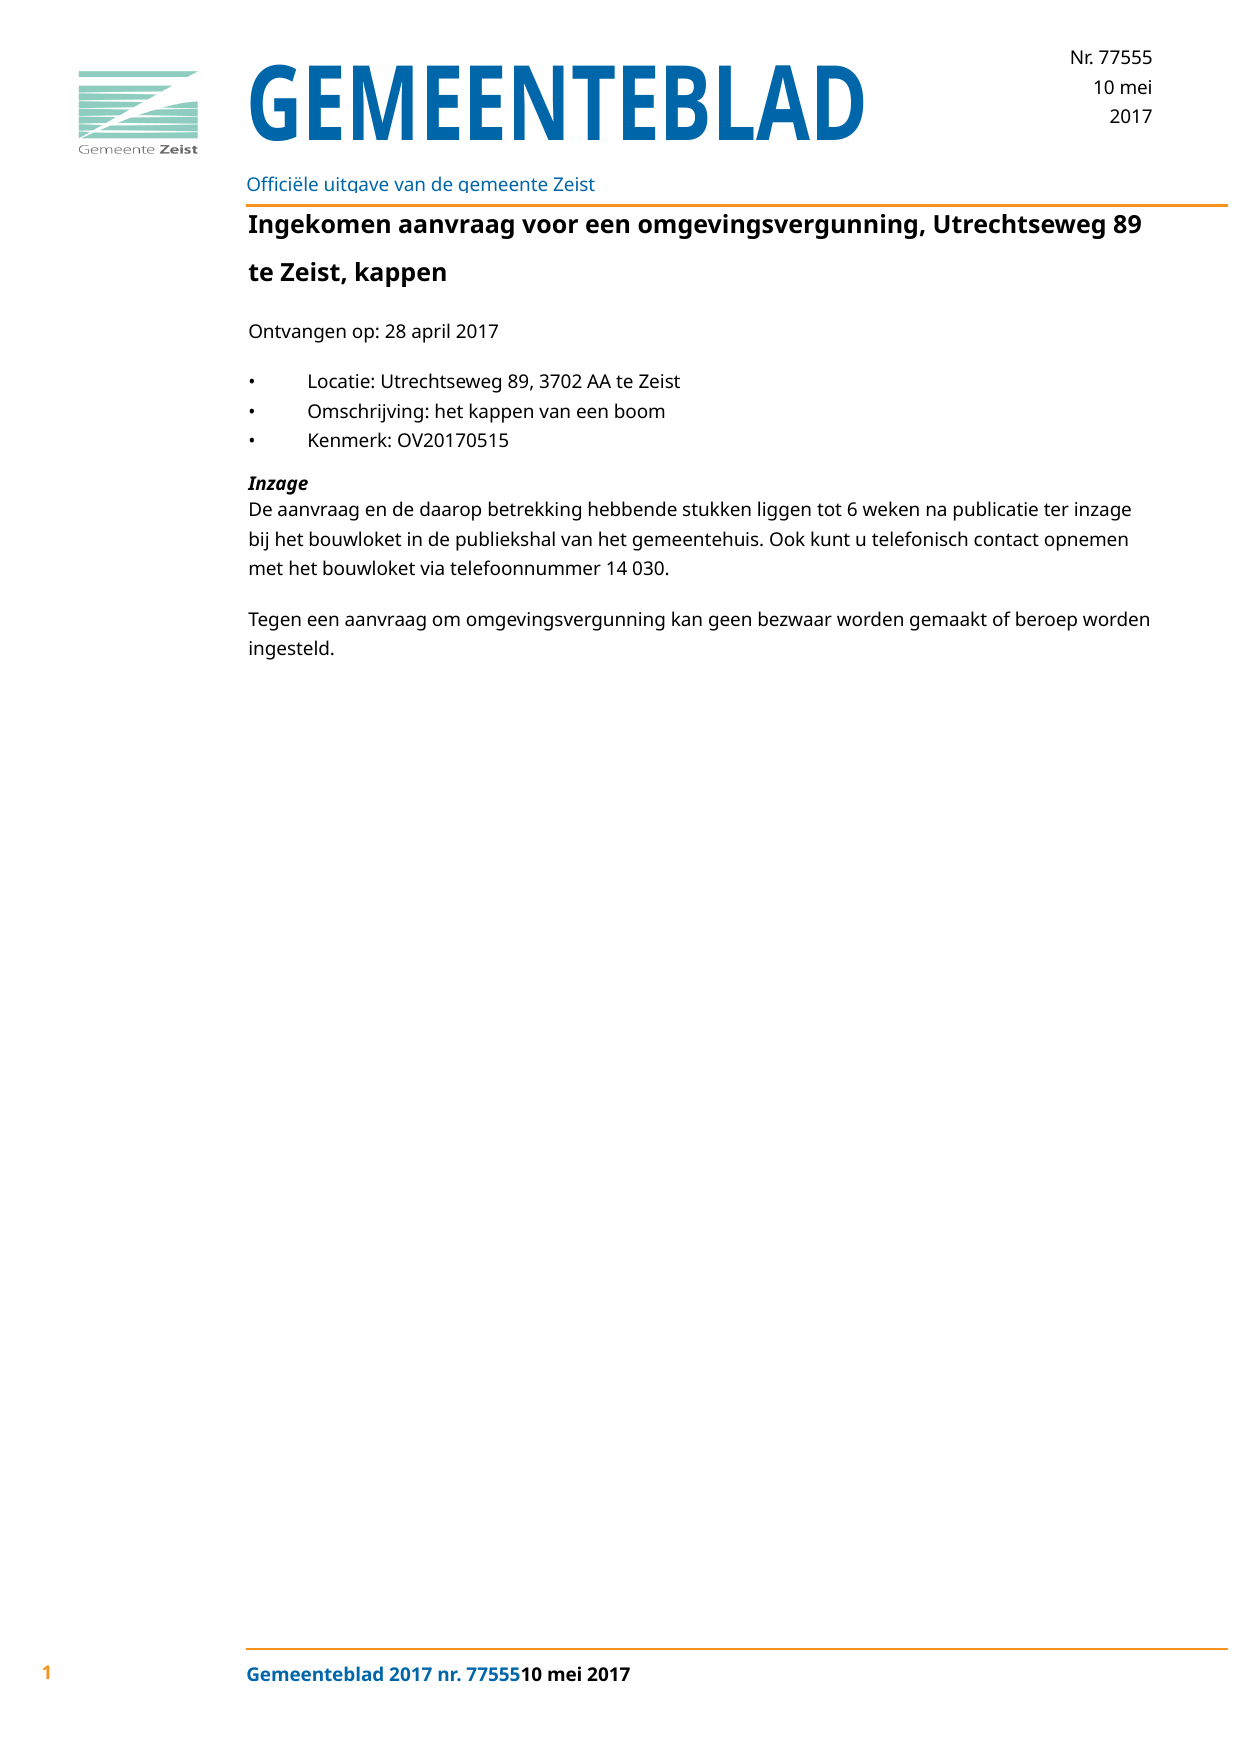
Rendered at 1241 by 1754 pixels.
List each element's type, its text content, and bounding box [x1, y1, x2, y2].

list Locatie: Utrechtseweg 89, 3702 AA te Zeist [248, 368, 1152, 394]
list Omschrijving: het kappen van een boom [248, 398, 1152, 424]
list Kenmerk: OV20170515 [248, 427, 1152, 453]
text Inzage [248, 471, 1152, 496]
text Tegen een aanvraag om omgevingsvergunning kan geen bezwaar worden gemaakt of beroep worden ingesteld. [248, 606, 1152, 661]
picture [41, 47, 231, 172]
text Ontvangen op: 28 april 2017 [248, 318, 1152, 344]
text Ingekomen aanvraag voor een omgevingsvergunning, Utrechtseweg 89 te Zeist, kappen [248, 207, 1152, 288]
text De aanvraag en de daarop betrekking hebbende stukken liggen tot 6 weken na publicatie ter inzage bij het bouwloket in de publiekshal van het gemeentehuis. Ook kunt u telefonisch contact opnemen met het bouwloket via telefoonnummer 14 030. [248, 496, 1152, 581]
